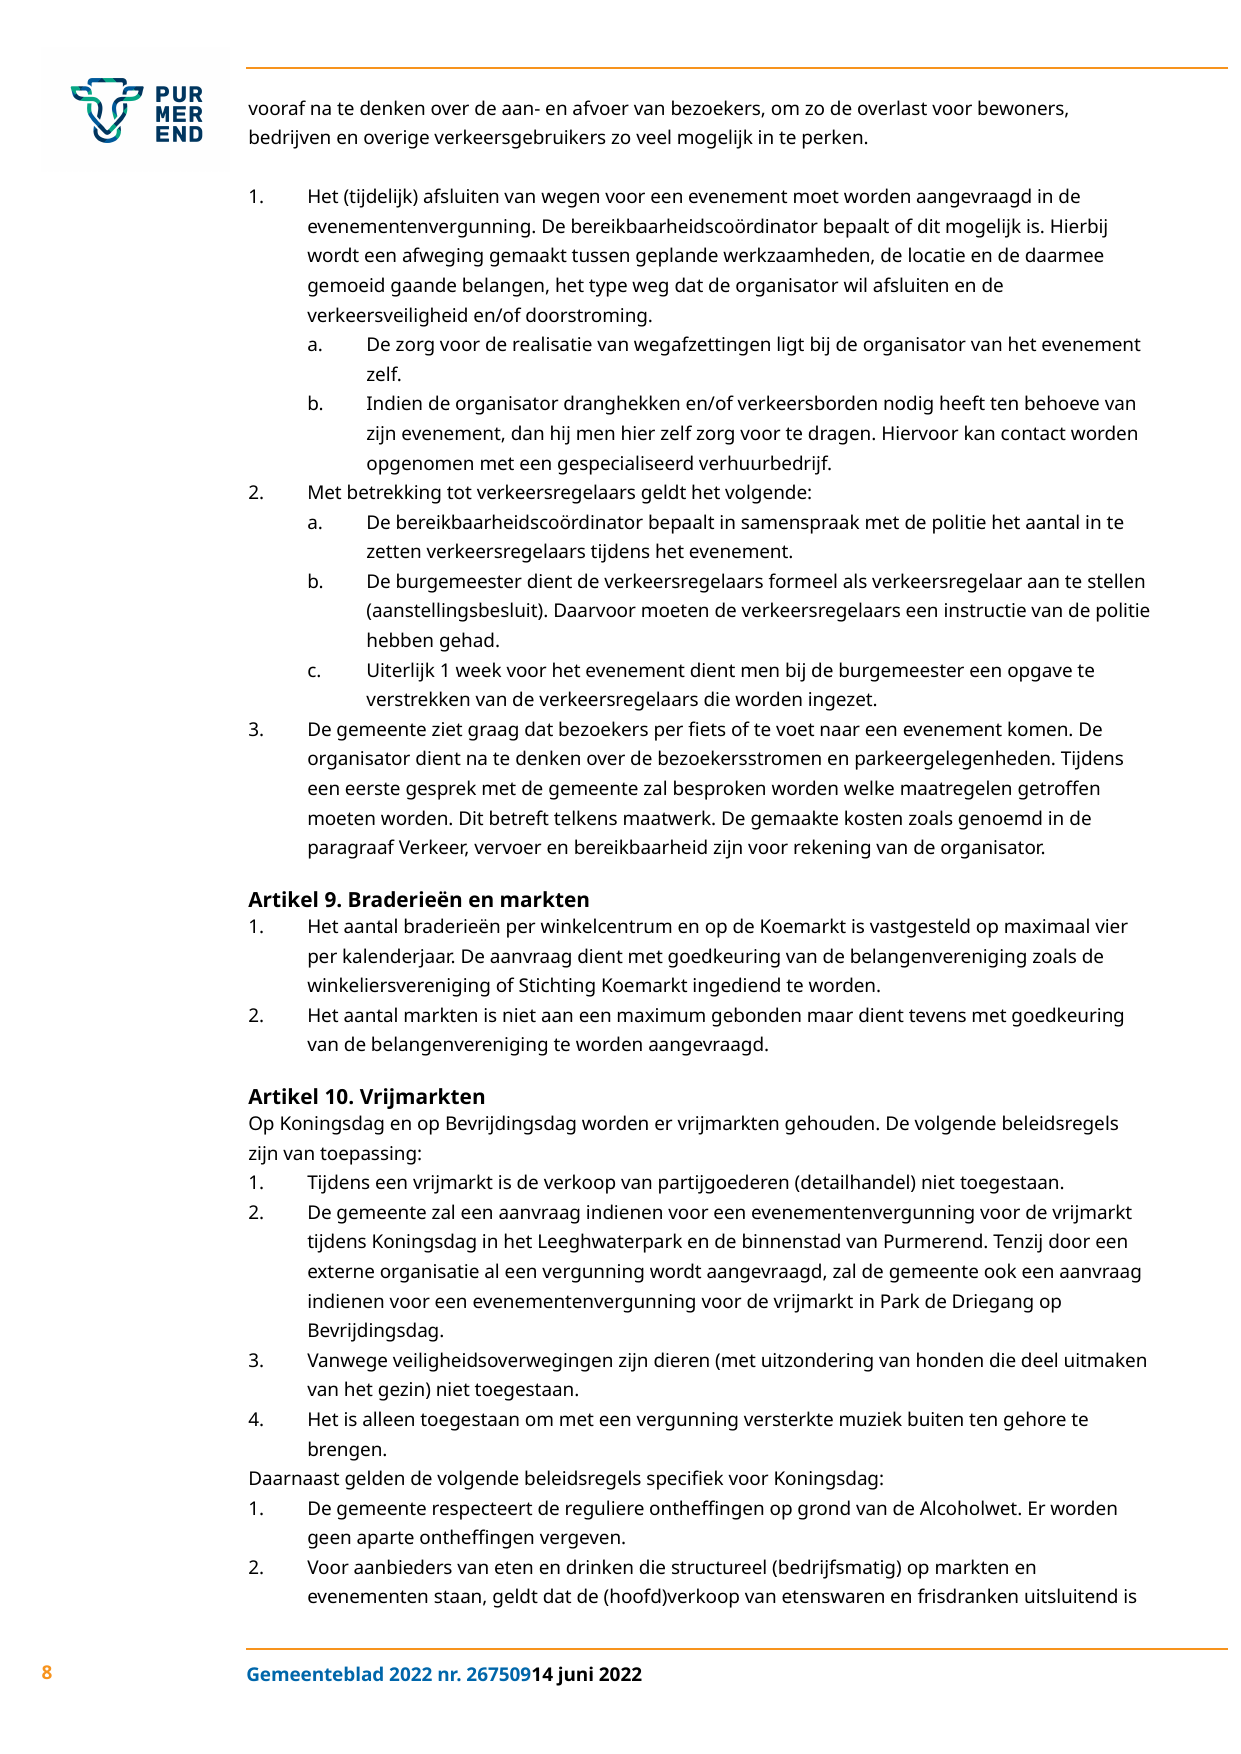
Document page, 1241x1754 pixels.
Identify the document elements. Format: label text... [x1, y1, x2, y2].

list Het is alleen toegestaan om met een vergunning versterkte muziek buiten ten gehore te brengen. [248, 1406, 1152, 1462]
text Artikel 9. Braderieën en markten [248, 885, 1152, 913]
list Het aantal markten is niet aan een maximum gebonden maar dient tevens met goedkeuring van de belangenvereniging te worden aangevraagd. [248, 1002, 1152, 1057]
list De gemeente zal een aanvraag indienen voor een evenementenvergunning voor de vrijmarkt tijdens Koningsdag in het Leeghwaterpark en de binnenstad van Purmerend. Tenzij door een externe organisatie al een vergunning wordt aangevraagd, zal de gemeente ook een aanvraag indienen voor een evenementenvergunning voor de vrijmarkt in Park de Driegang op Bevrijdingsdag. [248, 1199, 1152, 1343]
text vooraf na te denken over de aan- en afvoer van bezoekers, om zo de overlast voor bewoners, bedrijven en overige verkeersgebruikers zo veel mogelijk in te perken. [248, 95, 1152, 150]
list De zorg voor de realisatie van wegafzettingen ligt bij de organisator van het evenement zelf. [307, 331, 1152, 387]
list De gemeente respecteert de reguliere ontheffingen op grond van de Alcoholwet. Er worden geen aparte ontheffingen vergeven. [248, 1495, 1152, 1550]
list Voor aanbieders van eten en drinken die structureel (bedrijfsmatig) op markten en evenementen staan, geldt dat de (hoofd)verkoop van etenswaren en frisdranken uitsluitend is [248, 1554, 1152, 1609]
list Uiterlijk 1 week voor het evenement dient men bij de burgemeester een opgave te verstrekken van de verkeersregelaars die worden ingezet. [307, 657, 1152, 712]
list Indien de organisator dranghekken en/of verkeersborden nodig heeft ten behoeve van zijn evenement, dan hij men hier zelf zorg voor te dragen. Hiervoor kan contact worden opgenomen met een gespecialiseerd verhuurbedrijf. [307, 391, 1152, 476]
list De bereikbaarheidscoördinator bepaalt in samenspraak met de politie het aantal in te zetten verkeersregelaars tijdens het evenement. [307, 509, 1152, 564]
list Het (tijdelijk) afsluiten van wegen voor een evenement moet worden aangevraagd in de evenementenvergunning. De bereikbaarheidscoördinator bepaalt of dit mogelijk is. Hierbij wordt een afweging gemaakt tussen geplande werkzaamheden, de locatie en de daarmee gemoeid gaande belangen, het type weg dat de organisator wil afsluiten en de verkeersveiligheid en/of doorstroming. [248, 183, 1152, 328]
picture [41, 47, 231, 172]
list Tijdens een vrijmarkt is de verkoop van partijgoederen (detailhandel) niet toegestaan. [248, 1169, 1152, 1195]
list De burgemeester dient de verkeersregelaars formeel als verkeersregelaar aan te stellen (aanstellingsbesluit). Daarvoor moeten de verkeersregelaars een instructie van de politie hebben gehad. [307, 568, 1152, 653]
list Het aantal braderieën per winkelcentrum en op de Koemarkt is vastgesteld op maximaal vier per kalenderjaar. De aanvraag dient met goedkeuring van de belangenvereniging zoals de winkeliersvereniging of Stichting Koemarkt ingediend te worden. [248, 913, 1152, 998]
list Vanwege veiligheidsoverwegingen zijn dieren (met uitzondering van honden die deel uitmaken van het gezin) niet toegestaan. [248, 1347, 1152, 1402]
text Op Koningsdag en op Bevrijdingsdag worden er vrijmarkten gehouden. De volgende beleidsregels zijn van toepassing: [248, 1110, 1152, 1166]
text Artikel 10. Vrijmarkten [248, 1082, 1152, 1110]
list De gemeente ziet graag dat bezoekers per fiets of te voet naar een evenement komen. De organisator dient na te denken over de bezoekersstromen en parkeergelegenheden. Tijdens een eerste gesprek met de gemeente zal besproken worden welke maatregelen getroffen moeten worden. Dit betreft telkens maatwerk. De gemaakte kosten zoals genoemd in de paragraaf Verkeer, vervoer en bereikbaarheid zijn voor rekening van de organisator. [248, 716, 1152, 860]
list Met betrekking tot verkeersregelaars geldt het volgende: [248, 479, 1152, 505]
text Daarnaast gelden de volgende beleidsregels specifiek voor Koningsdag: [248, 1465, 1152, 1491]
